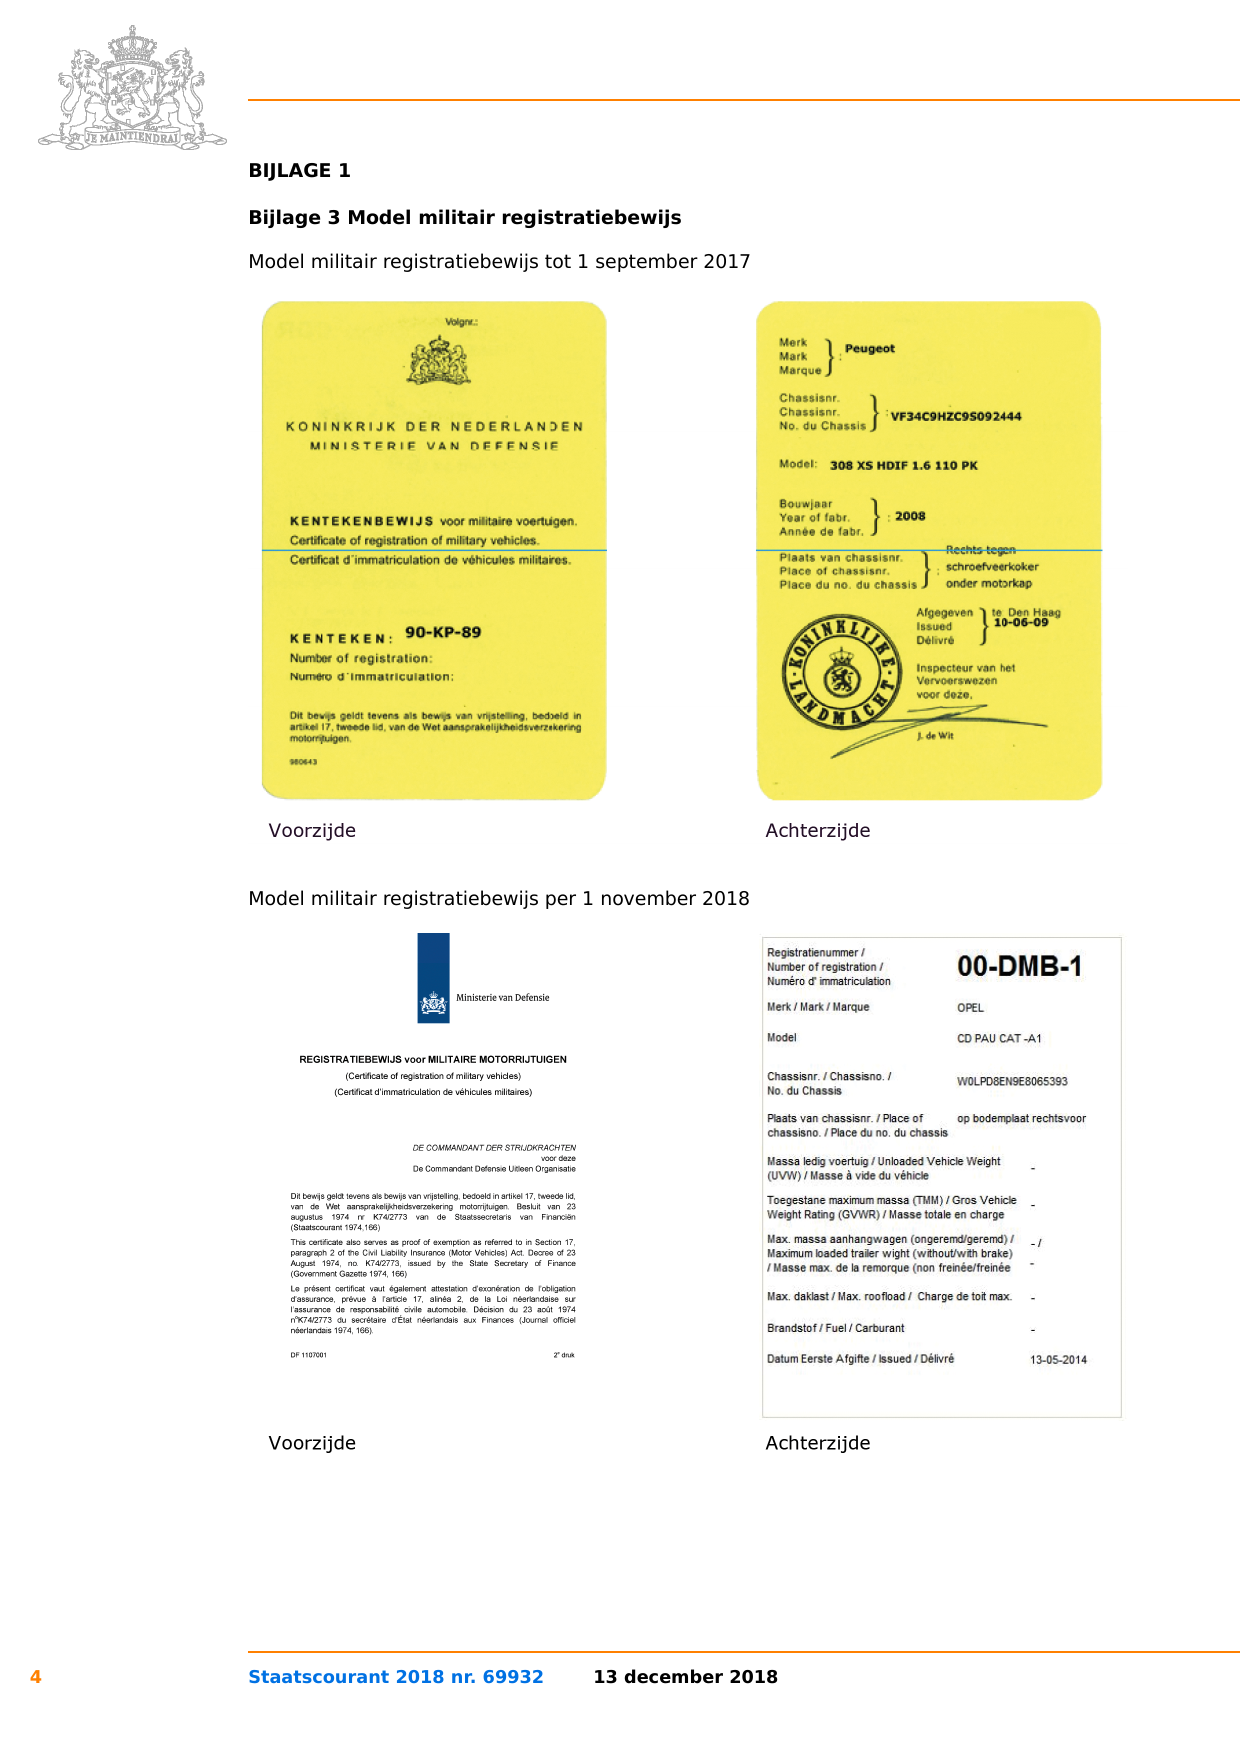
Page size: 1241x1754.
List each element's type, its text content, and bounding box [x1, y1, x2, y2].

picture [38, 25, 227, 150]
picture [248, 931, 1128, 1457]
text Bijlage 3 Model militair registratiebewijs [248, 207, 1163, 229]
text Model militair registratiebewijs tot 1 september 2017 [248, 251, 1163, 273]
picture [248, 294, 1128, 844]
subtitle BIJLAGE 1 [248, 160, 1163, 182]
text Model militair registratiebewijs per 1 november 2018 [248, 888, 1163, 909]
